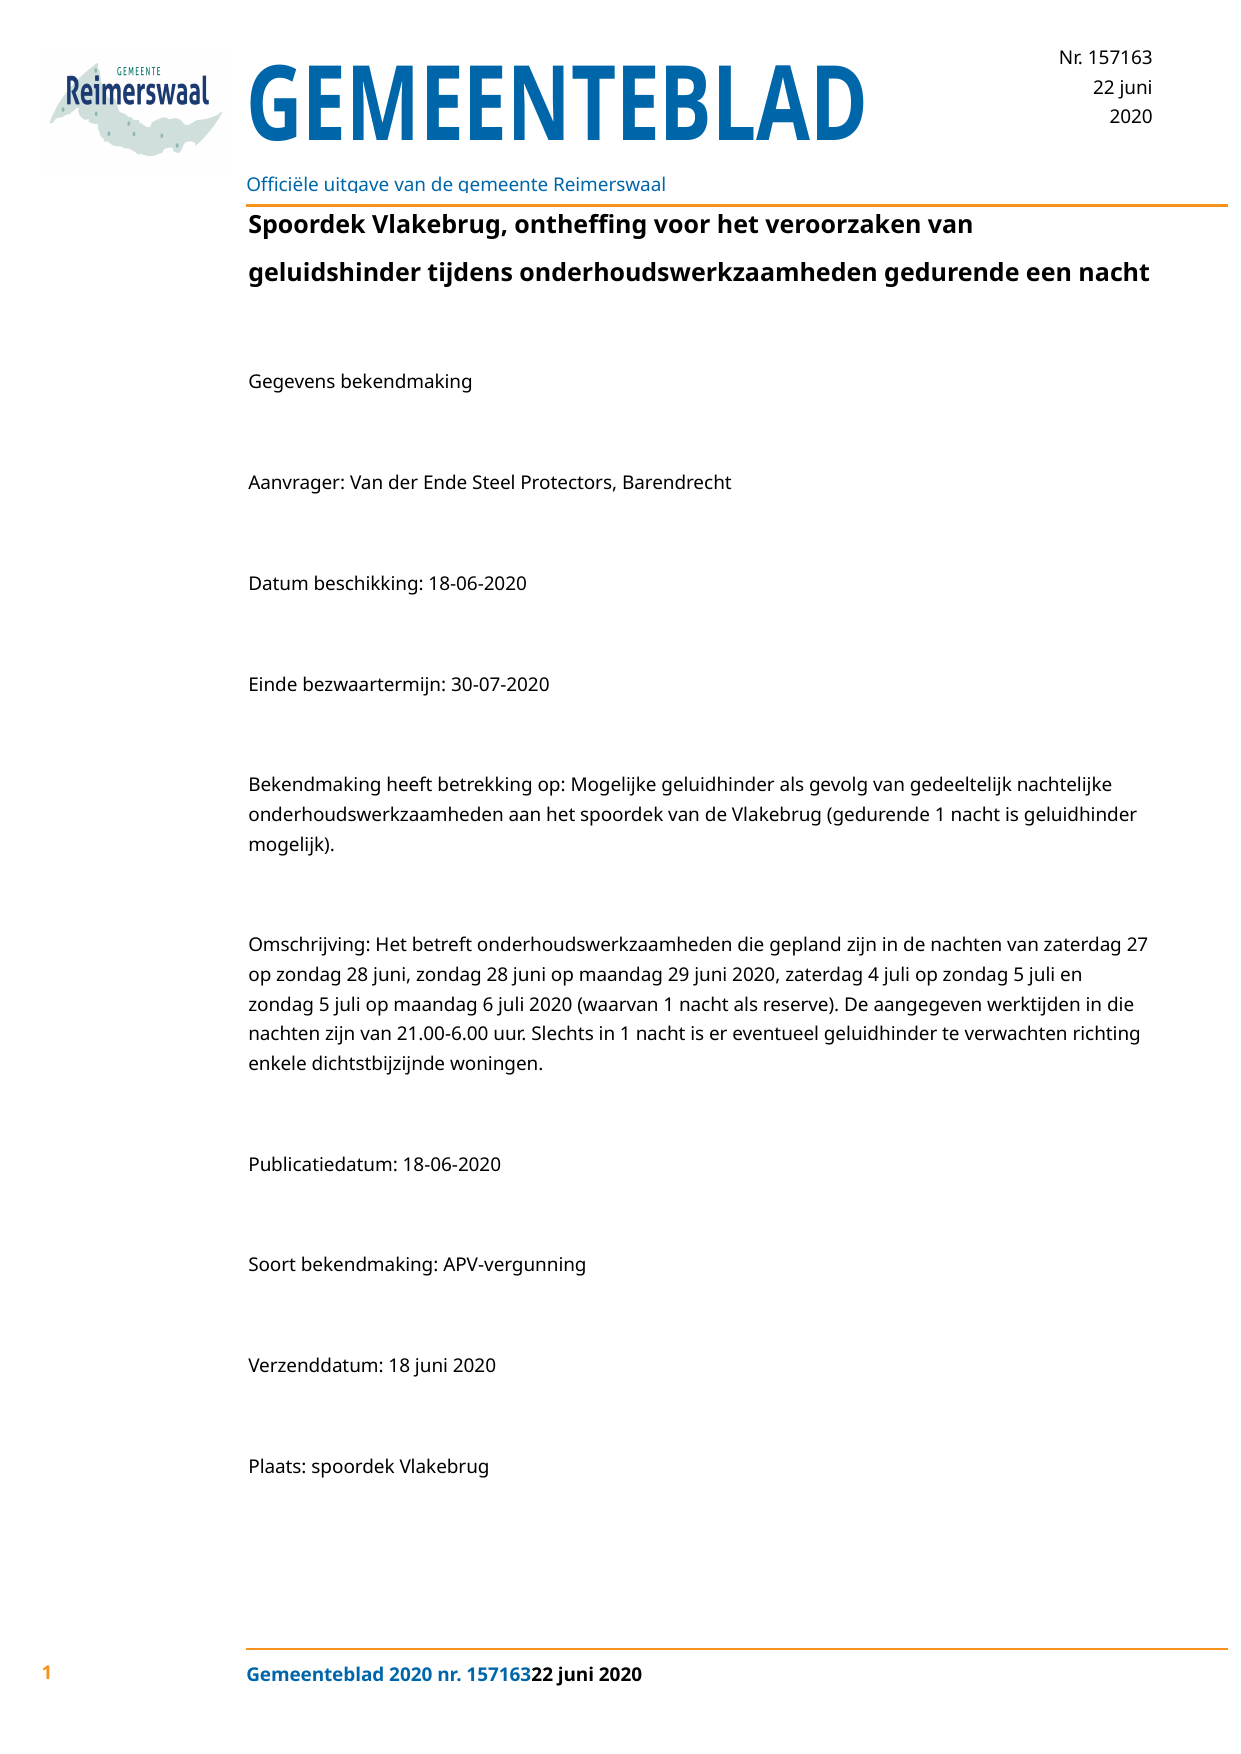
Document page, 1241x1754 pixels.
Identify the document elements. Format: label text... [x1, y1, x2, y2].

text Bekendmaking heeft betrekking op: Mogelijke geluidhinder als gevolg van gedeeltelijk nachtelijke onderhoudswerkzaamheden aan het spoordek van de Vlakebrug (gedurende 1 nacht is geluidhinder mogelijk). [248, 772, 1152, 857]
picture [41, 47, 231, 172]
text Plaats: spoordek Vlakebrug [248, 1453, 1152, 1479]
text Omschrijving: Het betreft onderhoudswerkzaamheden die gepland zijn in de nachten van zaterdag 27 op zondag 28 juni, zondag 28 juni op maandag 29 juni 2020, zaterdag 4 juli op zondag 5 juli en zondag 5 juli op maandag 6 juli 2020 (waarvan 1 nacht als reserve). De aangegeven werktijden in die nachten zijn van 21.00-6.00 uur. Slechts in 1 nacht is er eventueel geluidhinder te verwachten richting enkele dichtstbijzijnde woningen. [248, 932, 1152, 1076]
text Publicatiedatum: 18-06-2020 [248, 1151, 1152, 1177]
text Verzenddatum: 18 juni 2020 [248, 1352, 1152, 1378]
text Einde bezwaartermijn: 30-07-2020 [248, 671, 1152, 697]
text Soort bekendmaking: APV-vergunning [248, 1252, 1152, 1277]
text Gegevens bekendmaking [248, 368, 1152, 394]
text Spoordek Vlakebrug, ontheffing voor het veroorzaken van geluidshinder tijdens onderhoudswerkzaamheden gedurende een nacht [248, 207, 1152, 288]
text Aanvrager: Van der Ende Steel Protectors, Barendrecht [248, 469, 1152, 495]
text Datum beschikking: 18-06-2020 [248, 570, 1152, 596]
